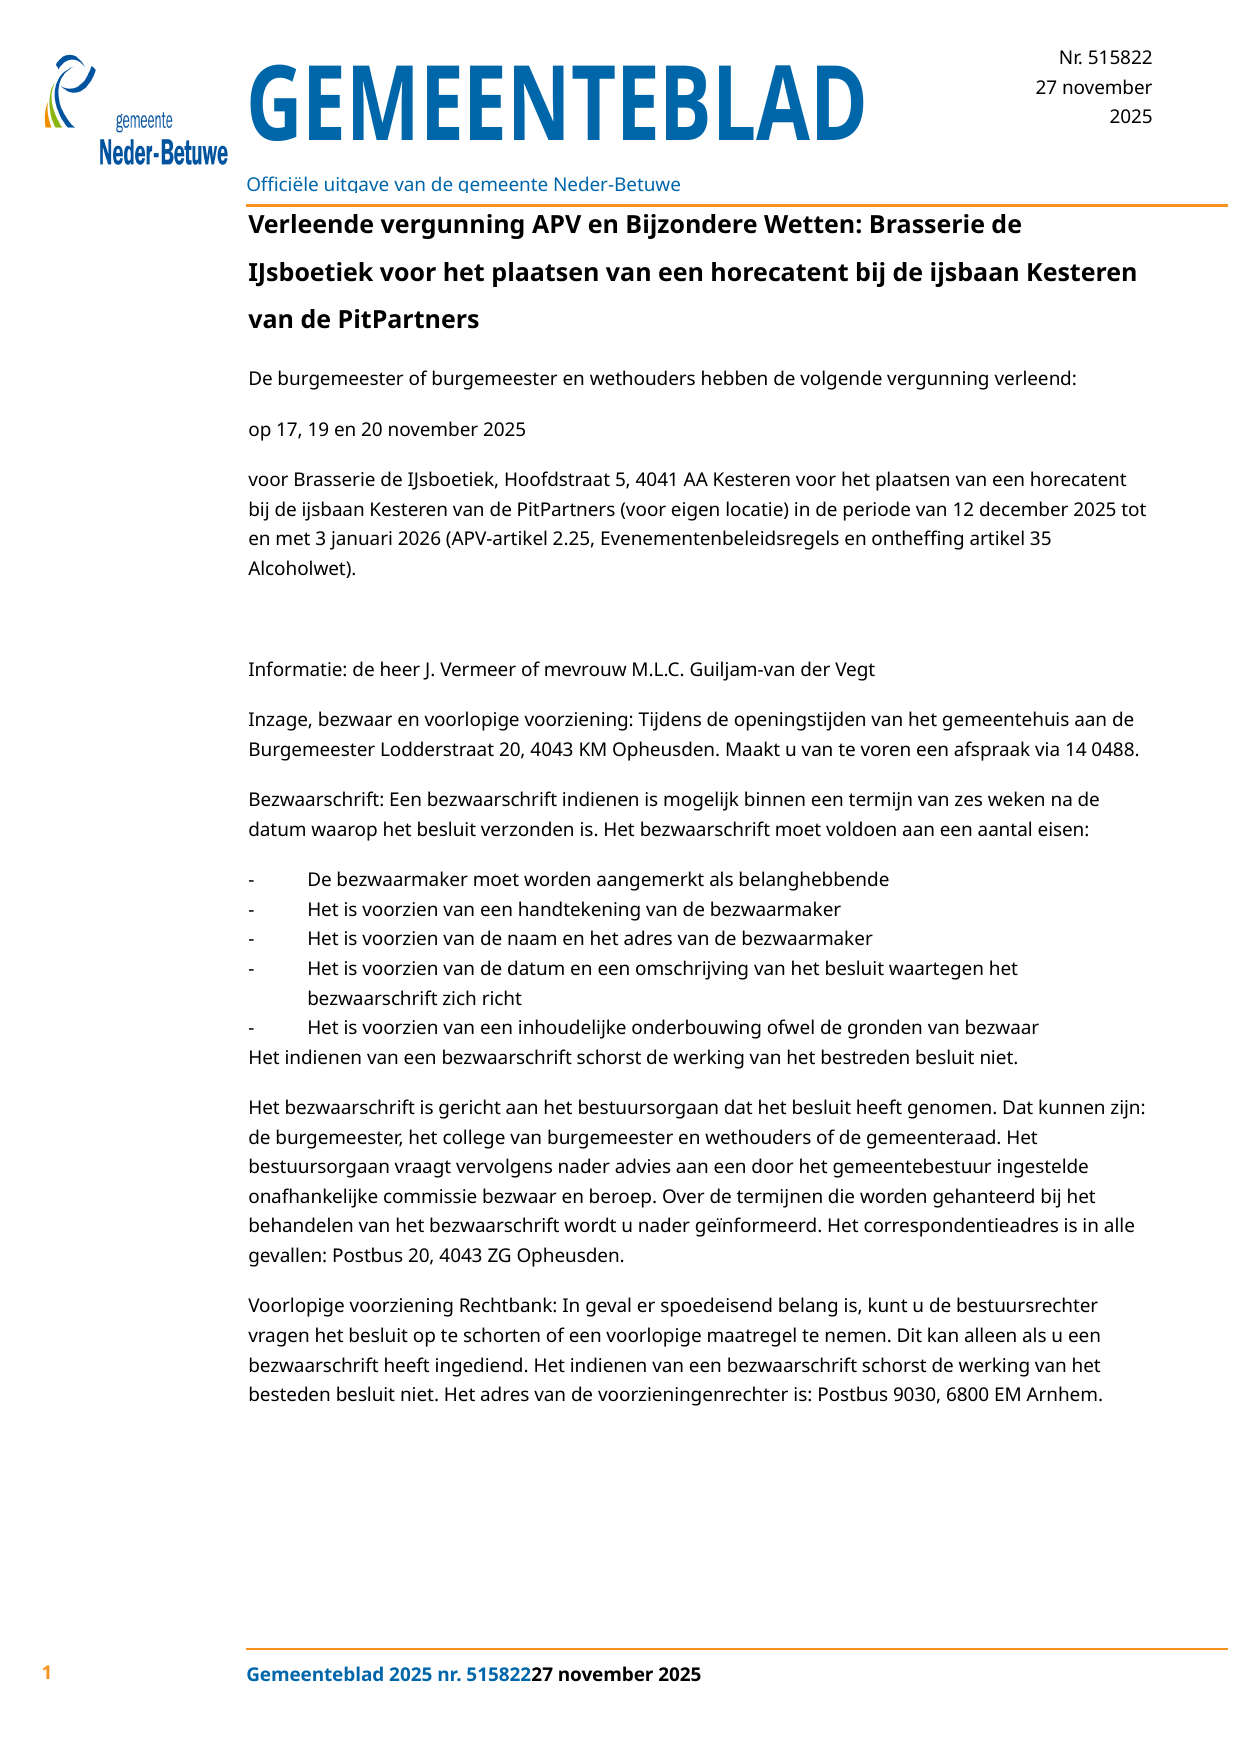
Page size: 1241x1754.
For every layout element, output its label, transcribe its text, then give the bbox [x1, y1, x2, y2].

list Het is voorzien van een handtekening van de bezwaarmaker [248, 896, 1152, 922]
list De bezwaarmaker moet worden aangemerkt als belanghebbende [248, 866, 1152, 892]
text Het bezwaarschrift is gericht aan het bestuursorgaan dat het besluit heeft genomen. Dat kunnen zijn: de burgemeester, het college van burgemeester en wethouders of de gemeenteraad. Het bestuursorgaan vraagt vervolgens nader advies aan een door het gemeentebestuur ingestelde onafhankelijke commissie bezwaar en beroep. Over de termijnen die worden gehanteerd bij het behandelen van het bezwaarschrift wordt u nader geïnformeerd. Het correspondentieadres is in alle gevallen: Postbus 20, 4043 ZG Opheusden. [248, 1094, 1152, 1268]
list Het is voorzien van een inhoudelijke onderbouwing ofwel de gronden van bezwaar [248, 1014, 1152, 1040]
text voor Brasserie de IJsboetiek, Hoofdstraat 5, 4041 AA Kesteren voor het plaatsen van een horecatent bij de ijsbaan Kesteren van de PitPartners (voor eigen locatie) in de periode van 12 december 2025 tot en met 3 januari 2026 (APV-artikel 2.25, Evenementenbeleidsregels en ontheffing artikel 35 Alcoholwet). [248, 466, 1152, 581]
text op 17, 19 en 20 november 2025 [248, 416, 1152, 442]
text Informatie: de heer J. Vermeer of mevrouw M.L.C. Guiljam-van der Vegt [248, 656, 1152, 682]
text Bezwaarschrift: Een bezwaarschrift indienen is mogelijk binnen een termijn van zes weken na de datum waarop het besluit verzonden is. Het bezwaarschrift moet voldoen aan een aantal eisen: [248, 786, 1152, 842]
text Inzage, bezwaar en voorlopige voorziening: Tijdens de openingstijden van het gemeentehuis aan de Burgemeester Lodderstraat 20, 4043 KM Opheusden. Maakt u van te voren een afspraak via 14 0488. [248, 706, 1152, 762]
text Verleende vergunning APV en Bijzondere Wetten: Brasserie de IJsboetiek voor het plaatsen van een horecatent bij de ijsbaan Kesteren van de PitPartners [248, 207, 1152, 336]
list Het is voorzien van de datum en een omschrijving van het besluit waartegen het bezwaarschrift zich richt [248, 955, 1152, 1010]
list Het is voorzien van de naam en het adres van de bezwaarmaker [248, 926, 1152, 951]
text De burgemeester of burgemeester en wethouders hebben de volgende vergunning verleend: [248, 366, 1152, 391]
picture [41, 47, 231, 172]
text Voorlopige voorziening Rechtbank: In geval er spoedeisend belang is, kunt u de bestuursrechter vragen het besluit op te schorten of een voorlopige maatregel te nemen. Dit kan alleen als u een bezwaarschrift heeft ingediend. Het indienen van een bezwaarschrift schorst de werking van het besteden besluit niet. Het adres van de voorzieningenrechter is: Postbus 9030, 6800 EM Arnhem. [248, 1293, 1152, 1407]
text Het indienen van een bezwaarschrift schorst de werking van het bestreden besluit niet. [248, 1044, 1152, 1069]
